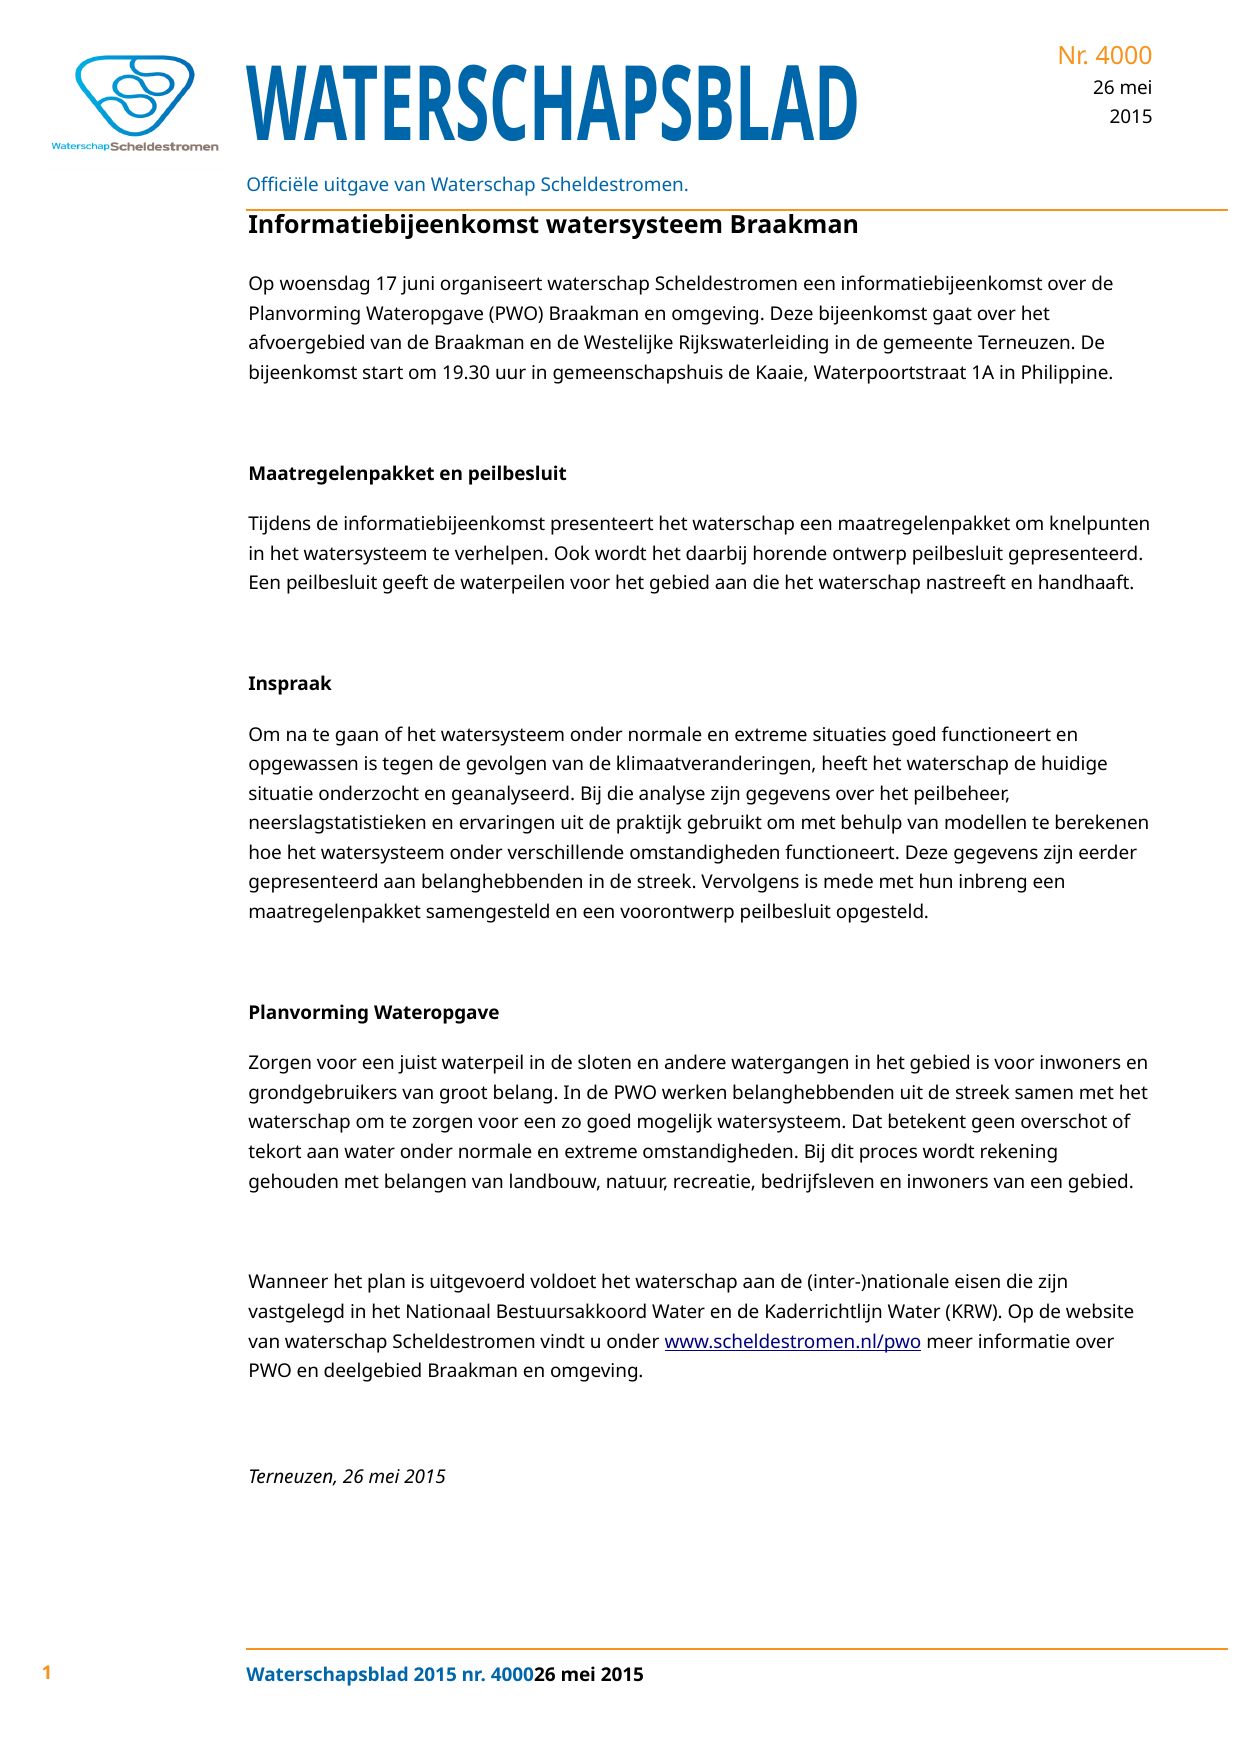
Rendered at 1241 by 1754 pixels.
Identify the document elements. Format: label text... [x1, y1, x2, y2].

text Op woensdag 17 juni organiseert waterschap Scheldestromen een informatiebijeenkomst over de Planvorming Wateropgave (PWO) Braakman en omgeving. Deze bijeenkomst gaat over het afvoergebied van de Braakman en de Westelijke Rijkswaterleiding in de gemeente Terneuzen. De bijeenkomst start om 19.30 uur in gemeenschapshuis de Kaaie, Waterpoortstraat 1A in Philippine. [248, 270, 1152, 385]
text Informatiebijeenkomst watersysteem Braakman [248, 211, 1152, 241]
text Planvorming Wateropgave [248, 999, 1152, 1025]
text Maatregelenpakket en peilbesluit [248, 460, 1152, 486]
picture [41, 47, 231, 172]
text Tijdens de informatiebijeenkomst presenteert het waterschap een maatregelenpakket om knelpunten in het watersysteem te verhelpen. Ook wordt het daarbij horende ontwerp peilbesluit gepresenteerd. Een peilbesluit geeft de waterpeilen voor het gebied aan die het waterschap nastreeft en handhaaft. [248, 510, 1152, 595]
text Wanneer het plan is uitgevoerd voldoet het waterschap aan de (inter-)nationale eisen die zijn vastgelegd in het Nationaal Bestuursakkoord Water en de Kaderrichtlijn Water (KRW). Op de website van waterschap Scheldestromen vindt u onder www.scheldestromen.nl/pwo meer informatie over PWO en deelgebied Braakman en omgeving. [248, 1269, 1152, 1383]
text Om na te gaan of het watersysteem onder normale en extreme situaties goed functioneert en opgewassen is tegen de gevolgen van de klimaatveranderingen, heeft het waterschap de huidige situatie onderzocht en geanalyseerd. Bij die analyse zijn gegevens over het peilbeheer, neerslagstatistieken en ervaringen uit de praktijk gebruikt om met behulp van modellen te berekenen hoe het watersysteem onder verschillende omstandigheden functioneert. Deze gegevens zijn eerder gepresenteerd aan belanghebbenden in de streek. Vervolgens is mede met hun inbreng een maatregelenpakket samengesteld en een voorontwerp peilbesluit opgesteld. [248, 721, 1152, 924]
text Inspraak [248, 670, 1152, 696]
text Terneuzen, 26 mei 2015 [248, 1463, 1152, 1489]
text Zorgen voor een juist waterpeil in de sloten en andere watergangen in het gebied is voor inwoners en grondgebruikers van groot belang. In de PWO werken belanghebbenden uit de streek samen met het waterschap om te zorgen voor een zo goed mogelijk watersysteem. Dat betekent geen overschot of tekort aan water onder normale en extreme omstandigheden. Bij dit proces wordt rekening gehouden met belangen van landbouw, natuur, recreatie, bedrijfsleven en inwoners van een gebied. [248, 1049, 1152, 1193]
